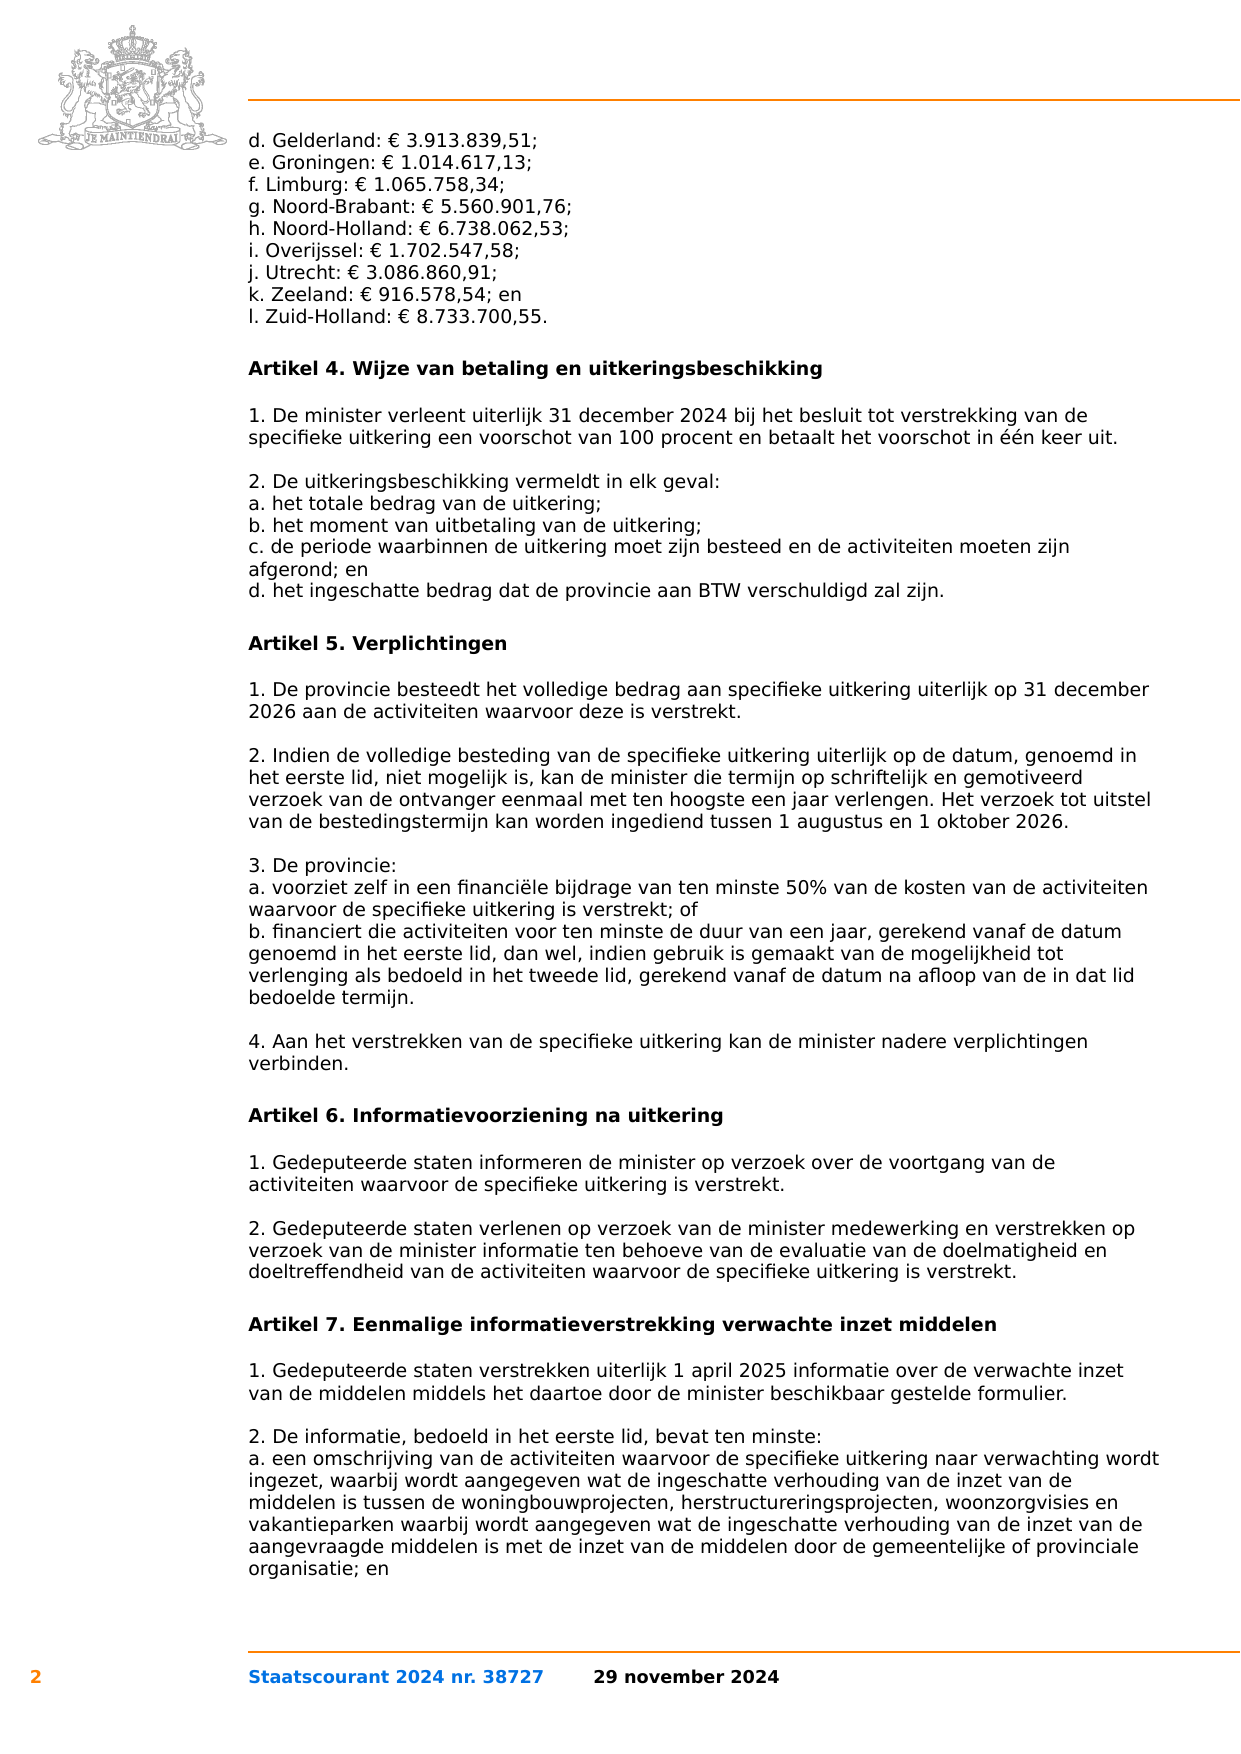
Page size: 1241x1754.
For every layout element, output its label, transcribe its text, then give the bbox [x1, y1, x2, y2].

picture [38, 25, 227, 150]
text 2. Gedeputeerde staten verlenen op verzoek van de minister medewerking en verstrekken op verzoek van de minister informatie ten behoeve van de evaluatie van de doelmatigheid en doeltreffendheid van de activiteiten waarvoor de specifieke uitkering is verstrekt. [248, 1217, 1163, 1283]
text a. voorziet zelf in een financiële bijdrage van ten minste 50% van de kosten van de activiteiten waarvoor de specifieke uitkering is verstrekt; of [248, 877, 1163, 921]
text c. de periode waarbinnen de uitkering moet zijn besteed en de activiteiten moeten zijn afgerond; en [248, 536, 1163, 580]
text 1. Gedeputeerde staten informeren de minister op verzoek over de voortgang van de activiteiten waarvoor de specifieke uitkering is verstrekt. [248, 1152, 1163, 1196]
text i. Overijssel: € 1.702.547,58; [248, 240, 1163, 262]
text j. Utrecht: € 3.086.860,91; [248, 262, 1163, 284]
text 1. Gedeputeerde staten verstrekken uiterlijk 1 april 2025 informatie over de verwachte inzet van de middelen middels het daartoe door de minister beschikbaar gestelde formulier. [248, 1360, 1163, 1404]
text a. een omschrijving van de activiteiten waarvoor de specifieke uitkering naar verwachting wordt ingezet, waarbij wordt aangegeven wat de ingeschatte verhouding van de inzet van de middelen is tussen de woningbouwprojecten, herstructureringsprojecten, woonzorgvisies en vakantieparken waarbij wordt aangegeven wat de ingeschatte verhouding van de inzet van de aangevraagde middelen is met de inzet van de middelen door de gemeentelijke of provinciale organisatie; en [248, 1448, 1163, 1580]
text k. Zeeland: € 916.578,54; en [248, 284, 1163, 306]
text 3. De provincie: [248, 855, 1163, 877]
text 1. De minister verleent uiterlijk 31 december 2024 bij het besluit tot verstrekking van de specifieke uitkering een voorschot van 100 procent en betaalt het voorschot in één keer uit. [248, 405, 1163, 449]
text a. het totale bedrag van de uitkering; [248, 492, 1163, 514]
subtitle Artikel 5. Verplichtingen [248, 632, 1163, 654]
text d. Gelderland: € 3.913.839,51; [248, 130, 1163, 152]
text g. Noord-Brabant: € 5.560.901,76; [248, 196, 1163, 218]
text 1. De provincie besteedt het volledige bedrag aan specifieke uitkering uiterlijk op 31 december 2026 aan de activiteiten waarvoor deze is verstrekt. [248, 679, 1163, 723]
text e. Groningen: € 1.014.617,13; [248, 152, 1163, 174]
text d. het ingeschatte bedrag dat de provincie aan BTW verschuldigd zal zijn. [248, 580, 1163, 602]
text f. Limburg: € 1.065.758,34; [248, 174, 1163, 196]
text l. Zuid-Holland: € 8.733.700,55. [248, 306, 1163, 328]
text 2. De informatie, bedoeld in het eerste lid, bevat ten minste: [248, 1426, 1163, 1448]
subtitle Artikel 7. Eenmalige informatieverstrekking verwachte inzet middelen [248, 1313, 1163, 1335]
text 2. De uitkeringsbeschikking vermeldt in elk geval: [248, 471, 1163, 492]
subtitle Artikel 4. Wijze van betaling en uitkeringsbeschikking [248, 358, 1163, 380]
text b. financiert die activiteiten voor ten minste de duur van een jaar, gerekend vanaf de datum genoemd in het eerste lid, dan wel, indien gebruik is gemaakt van de mogelijkheid tot verlenging als bedoeld in het tweede lid, gerekend vanaf de datum na afloop van de in dat lid bedoelde termijn. [248, 921, 1163, 1009]
text h. Noord-Holland: € 6.738.062,53; [248, 218, 1163, 240]
text 2. Indien de volledige besteding van de specifieke uitkering uiterlijk op de datum, genoemd in het eerste lid, niet mogelijk is, kan de minister die termijn op schriftelijk en gemotiveerd verzoek van de ontvanger eenmaal met ten hoogste een jaar verlengen. Het verzoek tot uitstel van de bestedingstermijn kan worden ingediend tussen 1 augustus en 1 oktober 2026. [248, 745, 1163, 833]
subtitle Artikel 6. Informatievoorziening na uitkering [248, 1105, 1163, 1127]
text b. het moment van uitbetaling van de uitkering; [248, 514, 1163, 536]
text 4. Aan het verstrekken van de specifieke uitkering kan de minister nadere verplichtingen verbinden. [248, 1031, 1163, 1075]
